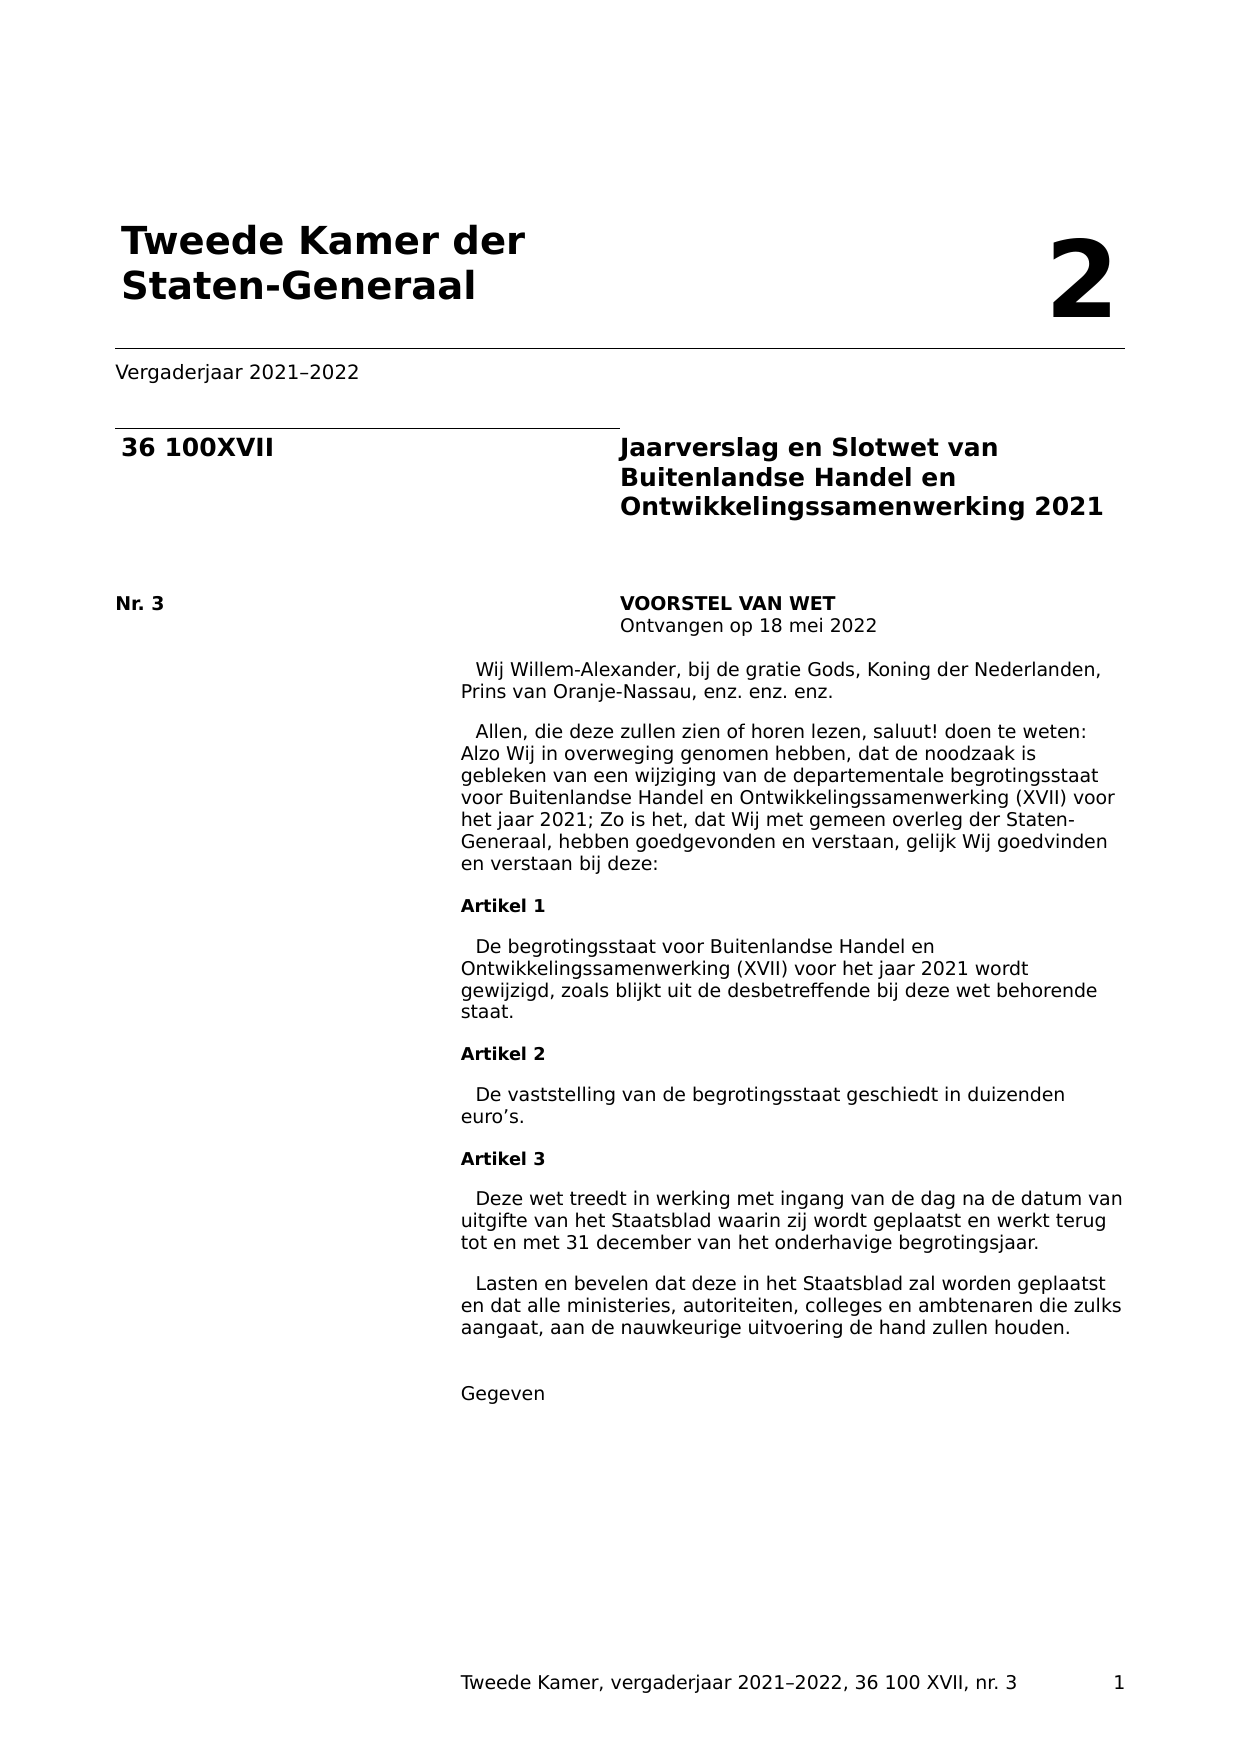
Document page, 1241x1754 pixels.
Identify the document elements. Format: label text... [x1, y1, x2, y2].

text Lasten en bevelen dat deze in het Staatsblad zal worden geplaatst en dat alle ministeries, autoriteiten, colleges en ambtenaren die zulks aangaat, aan de nauwkeurige uitvoering de hand zullen houden. [461, 1273, 1125, 1361]
table_cell Vergaderjaar 2021–2022 [115, 349, 1125, 384]
title Artikel 2 [461, 1042, 1125, 1065]
table_header Nr. 3 [115, 593, 620, 658]
title Artikel 1 [461, 894, 1125, 917]
table_header 36 100XVII [115, 429, 620, 527]
text Allen, die deze zullen zien of horen lezen, saluut! doen te weten: Alzo Wij in overweging genomen hebben, dat de noodzaak is gebleken van een wijziging van de departementale begrotingsstaat voor Buitenlandse Handel en Ontwikkelingssamenwerking (XVII) voor het jaar 2021; Zo is het, dat Wij met gemeen overleg der Staten-Generaal, hebben goedgevonden en verstaan, gelijk Wij goedvinden en verstaan bij deze: [461, 721, 1125, 875]
table_header Tweede Kamer der Staten-Generaal [115, 213, 620, 348]
table_header Voorstel van wet Ontvangen op 18 mei 2022 [620, 593, 1125, 658]
text De begrotingsstaat voor Buitenlandse Handel en Ontwikkelingssamenwerking (XVII) voor het jaar 2021 wordt gewijzigd, zoals blijkt uit de desbetreffende bij deze wet behorende staat. [461, 936, 1125, 1023]
text Gegeven [461, 1383, 1125, 1405]
table_header 2 [620, 213, 1125, 348]
title Artikel 3 [461, 1147, 1125, 1169]
table_header Jaarverslag en Slotwet van Buitenlandse Handel en Ontwikkelingssamenwerking 2021 [620, 428, 1125, 527]
text De vaststelling van de begrotingsstaat geschiedt in duizenden euro’s. [461, 1084, 1125, 1128]
text Wij Willem-Alexander, bij de gratie Gods, Koning der Nederlanden, Prins van Oranje-Nassau, enz. enz. enz. [461, 658, 1125, 702]
text Deze wet treedt in werking met ingang van de dag na de datum van uitgifte van het Staatsblad waarin zij wordt geplaatst en werkt terug tot en met 31 december van het onderhavige begrotingsjaar. [461, 1188, 1125, 1254]
